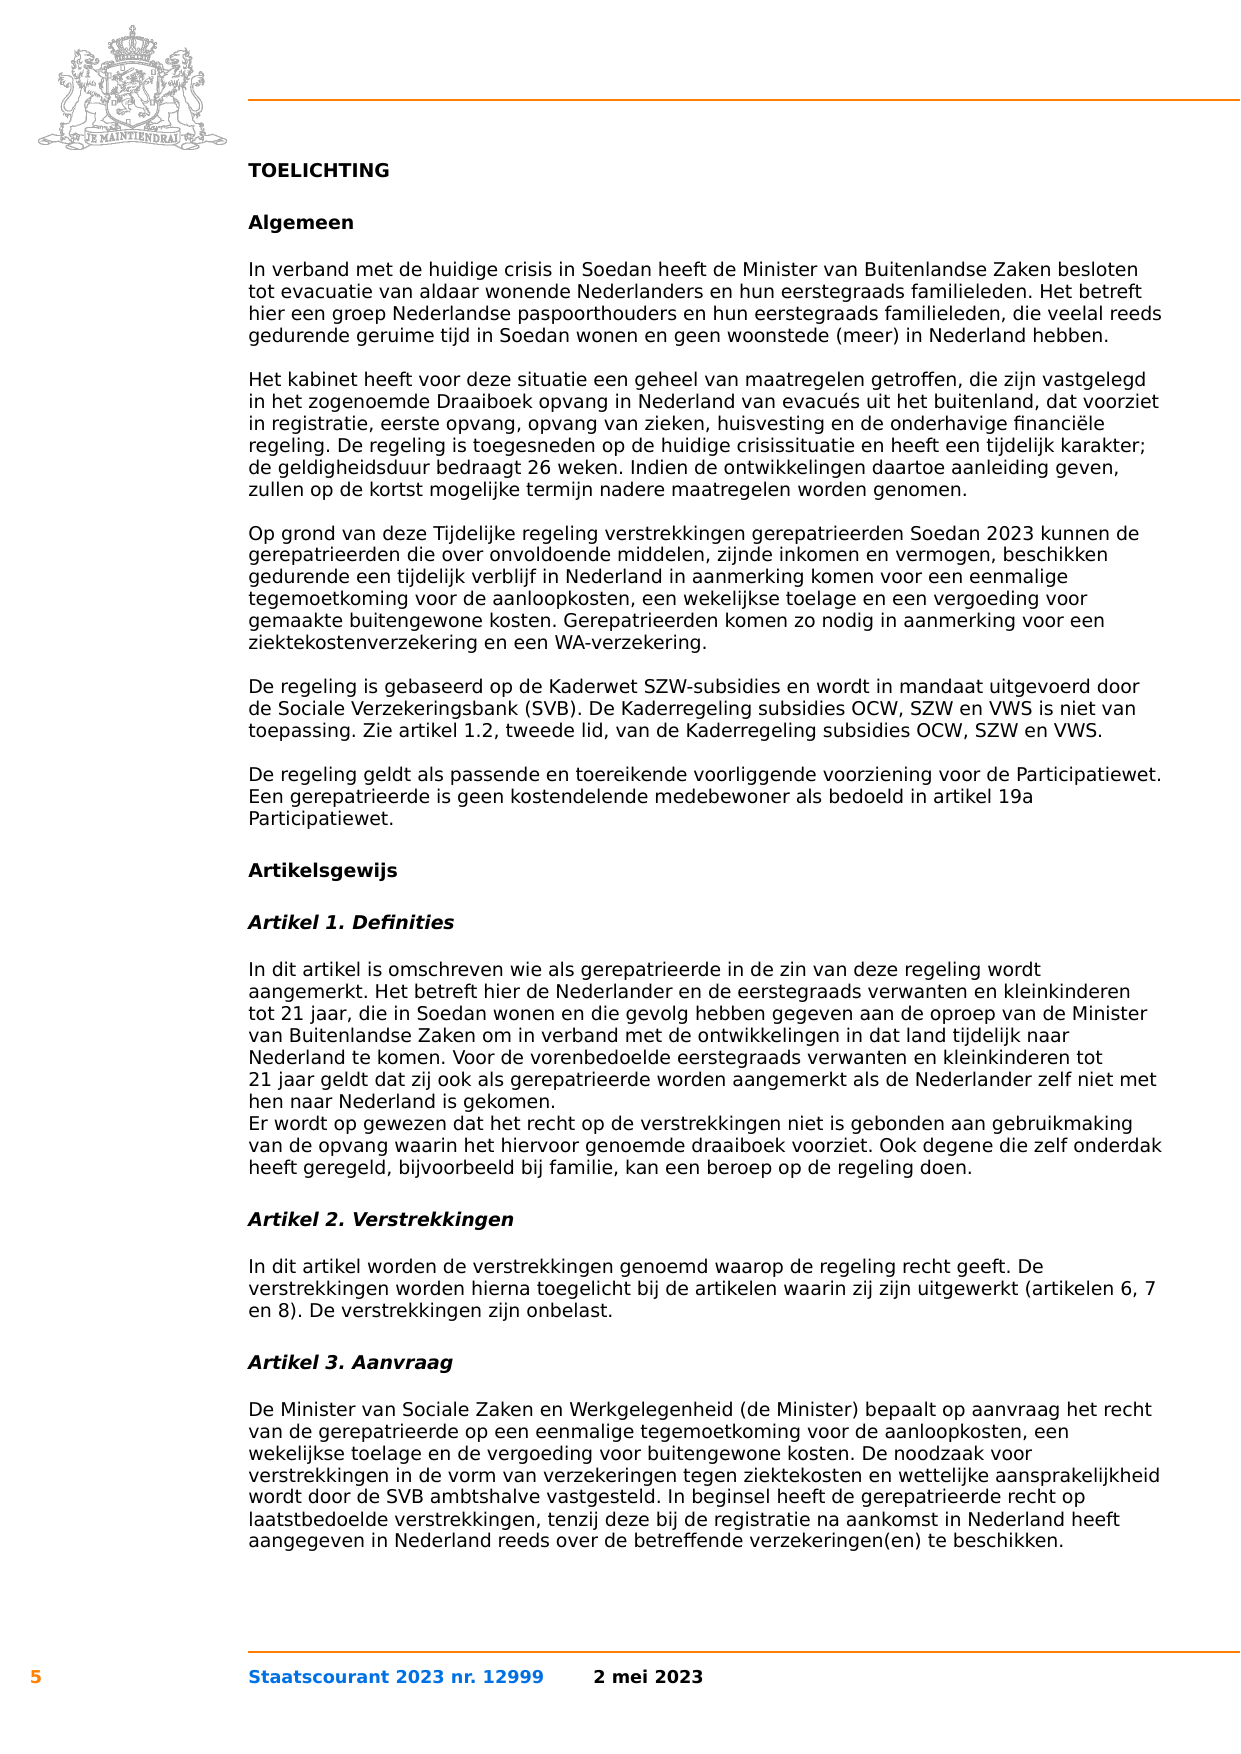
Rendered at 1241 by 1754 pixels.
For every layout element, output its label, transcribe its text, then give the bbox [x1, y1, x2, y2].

subtitle Artikelsgewijs [248, 860, 1163, 882]
subtitle Artikel 3. Aanvraag [248, 1352, 1163, 1373]
picture [38, 25, 227, 150]
text De regeling is gebaseerd op de Kaderwet SZW-subsidies en wordt in mandaat uitgevoerd door de Sociale Verzekeringsbank (SVB). De Kaderregeling subsidies OCW, SZW en VWS is niet van toepassing. Zie artikel 1.2, tweede lid, van de Kaderregeling subsidies OCW, SZW en VWS. [248, 676, 1163, 742]
text In dit artikel worden de verstrekkingen genoemd waarop de regeling recht geeft. De verstrekkingen worden hierna toegelicht bij de artikelen waarin zij zijn uitgewerkt (artikelen 6, 7 en 8). De verstrekkingen zijn onbelast. [248, 1256, 1163, 1322]
text Het kabinet heeft voor deze situatie een geheel van maatregelen getroffen, die zijn vastgelegd in het zogenoemde Draaiboek opvang in Nederland van evacués uit het buitenland, dat voorziet in registratie, eerste opvang, opvang van zieken, huisvesting en de onderhavige financiële regeling. De regeling is toegesneden op de huidige crisissituatie en heeft een tijdelijk karakter; de geldigheidsduur bedraagt 26 weken. Indien de ontwikkelingen daartoe aanleiding geven, zullen op de kortst mogelijke termijn nadere maatregelen worden genomen. [248, 369, 1163, 501]
subtitle Algemeen [248, 212, 1163, 234]
text Er wordt op gewezen dat het recht op de verstrekkingen niet is gebonden aan gebruikmaking van de opvang waarin het hiervoor genoemde draaiboek voorziet. Ook degene die zelf onderdak heeft geregeld, bijvoorbeeld bij familie, kan een beroep op de regeling doen. [248, 1113, 1163, 1179]
text In dit artikel is omschreven wie als gerepatrieerde in de zin van deze regeling wordt aangemerkt. Het betreft hier de Nederlander en de eerstegraads verwanten en kleinkinderen tot 21 jaar, die in Soedan wonen en die gevolg hebben gegeven aan de oproep van de Minister van Buitenlandse Zaken om in verband met de ontwikkelingen in dat land tijdelijk naar Nederland te komen. Voor de vorenbedoelde eerstegraads verwanten en kleinkinderen tot 21 jaar geldt dat zij ook als gerepatrieerde worden aangemerkt als de Nederlander zelf niet met hen naar Nederland is gekomen. [248, 959, 1163, 1113]
text In verband met de huidige crisis in Soedan heeft de Minister van Buitenlandse Zaken besloten tot evacuatie van aldaar wonende Nederlanders en hun eerstegraads familieleden. Het betreft hier een groep Nederlandse paspoorthouders en hun eerstegraads familieleden, die veelal reeds gedurende geruime tijd in Soedan wonen en geen woonstede (meer) in Nederland hebben. [248, 259, 1163, 347]
subtitle Artikel 1. Definities [248, 912, 1163, 934]
text Op grond van deze Tijdelijke regeling verstrekkingen gerepatrieerden Soedan 2023 kunnen de gerepatrieerden die over onvoldoende middelen, zijnde inkomen en vermogen, beschikken gedurende een tijdelijk verblijf in Nederland in aanmerking komen voor een eenmalige tegemoetkoming voor de aanloopkosten, een wekelijkse toelage en een vergoeding voor gemaakte buitengewone kosten. Gerepatrieerden komen zo nodig in aanmerking voor een ziektekostenverzekering en een WA-verzekering. [248, 522, 1163, 654]
subtitle TOELICHTING [248, 160, 1163, 182]
text De Minister van Sociale Zaken en Werkgelegenheid (de Minister) bepaalt op aanvraag het recht van de gerepatrieerde op een eenmalige tegemoetkoming voor de aanloopkosten, een wekelijkse toelage en de vergoeding voor buitengewone kosten. De noodzaak voor verstrekkingen in de vorm van verzekeringen tegen ziektekosten en wettelijke aansprakelijkheid wordt door de SVB ambtshalve vastgesteld. In beginsel heeft de gerepatrieerde recht op laatstbedoelde verstrekkingen, tenzij deze bij de registratie na aankomst in Nederland heeft aangegeven in Nederland reeds over de betreffende verzekeringen(en) te beschikken. [248, 1398, 1163, 1552]
text De regeling geldt als passende en toereikende voorliggende voorziening voor de Participatiewet. Een gerepatrieerde is geen kostendelende medebewoner als bedoeld in artikel 19a Participatiewet. [248, 764, 1163, 830]
subtitle Artikel 2. Verstrekkingen [248, 1209, 1163, 1231]
